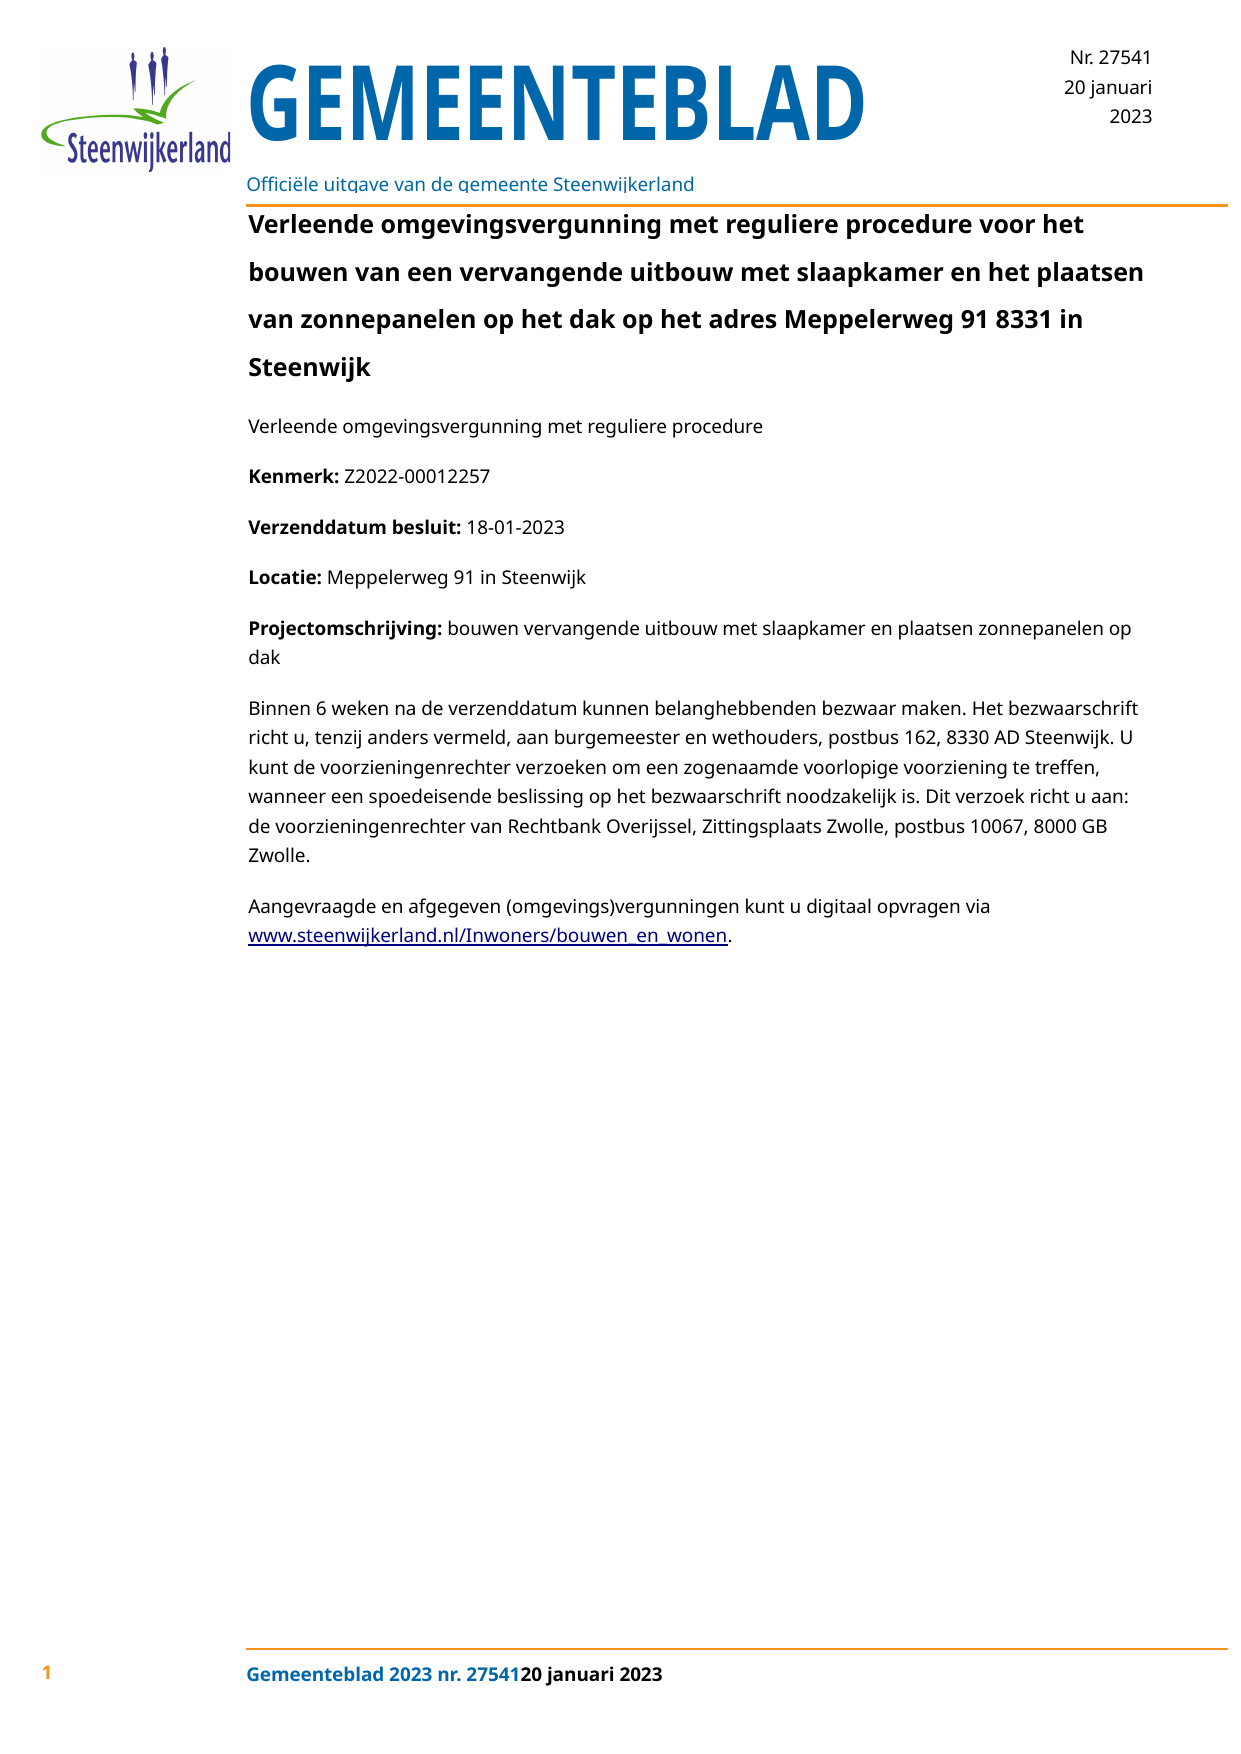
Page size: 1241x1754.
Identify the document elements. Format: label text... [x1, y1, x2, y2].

text Verzenddatum besluit: 18-01-2023 [248, 514, 1152, 540]
text Aangevraagde en afgegeven (omgevings)vergunningen kunt u digitaal opvragen via www.steenwijkerland.nl/Inwoners/bouwen_en_wonen. [248, 893, 1152, 948]
text Kenmerk: Z2022-00012257 [248, 463, 1152, 489]
text Projectomschrijving: bouwen vervangende uitbouw met slaapkamer en plaatsen zonnepanelen op dak [248, 615, 1152, 670]
text Locatie: Meppelerweg 91 in Steenwijk [248, 564, 1152, 590]
picture [41, 47, 231, 172]
text Binnen 6 weken na de verzenddatum kunnen belanghebbenden bezwaar maken. Het bezwaarschrift richt u, tenzij anders vermeld, aan burgemeester en wethouders, postbus 162, 8330 AD Steenwijk. U kunt de voorzieningenrechter verzoeken om een zogenaamde voorlopige voorziening te treffen, wanneer een spoedeisende beslissing op het bezwaarschrift noodzakelijk is. Dit verzoek richt u aan: de voorzieningenrechter van Rechtbank Overijssel, Zittingsplaats Zwolle, postbus 10067, 8000 GB Zwolle. [248, 695, 1152, 868]
text Verleende omgevingsvergunning met reguliere procedure [248, 413, 1152, 439]
text Verleende omgevingsvergunning met reguliere procedure voor het bouwen van een vervangende uitbouw met slaapkamer en het plaatsen van zonnepanelen op het dak op het adres Meppelerweg 91 8331 in Steenwijk [248, 207, 1152, 384]
